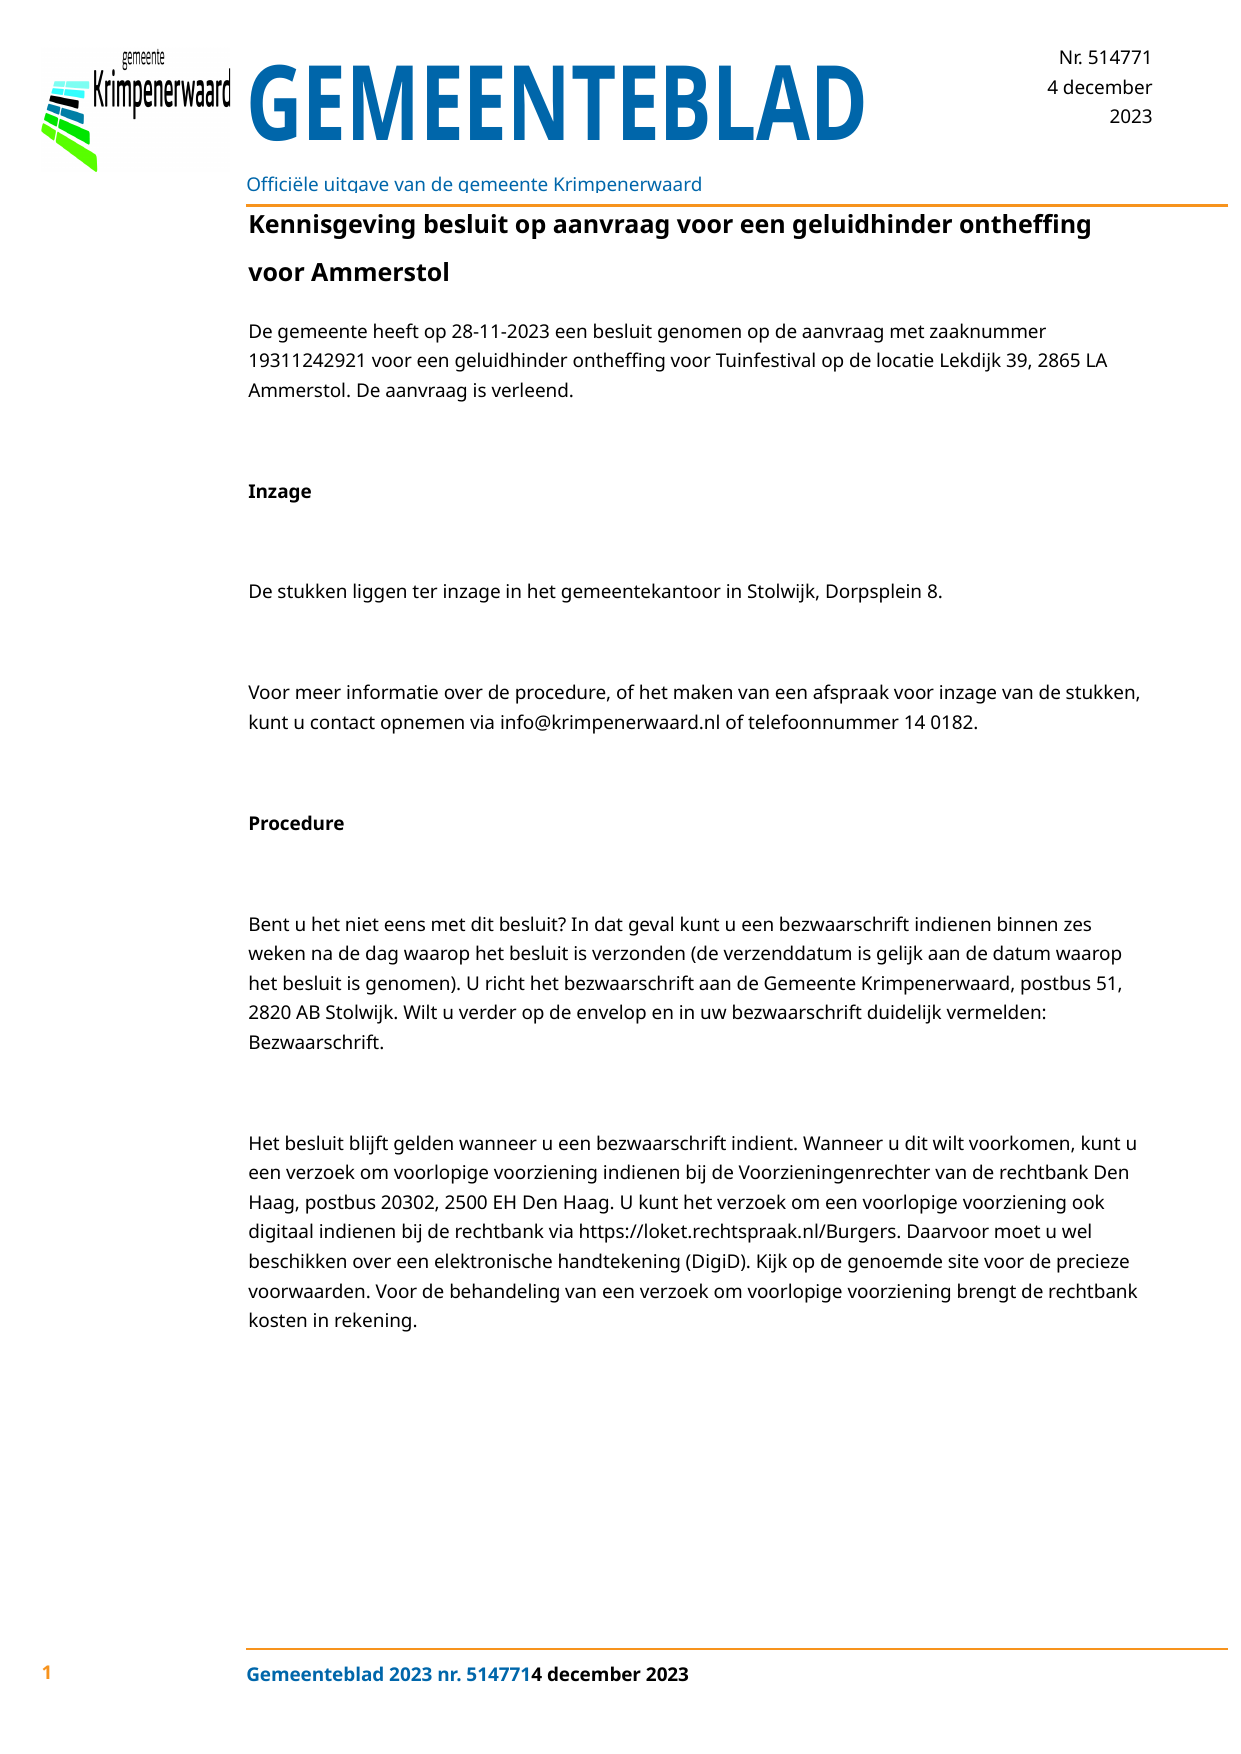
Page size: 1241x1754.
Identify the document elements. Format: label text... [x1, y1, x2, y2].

text Procedure [248, 810, 1152, 836]
text De stukken liggen ter inzage in het gemeentekantoor in Stolwijk, Dorpsplein 8. [248, 579, 1152, 604]
text Het besluit blijft gelden wanneer u een bezwaarschrift indient. Wanneer u dit wilt voorkomen, kunt u een verzoek om voorlopige voorziening indienen bij de Voorzieningenrechter van de rechtbank Den Haag, postbus 20302, 2500 EH Den Haag. U kunt het verzoek om een voorlopige voorziening ook digitaal indienen bij de rechtbank via https://loket.rechtspraak.nl/Burgers. Daarvoor moet u wel beschikken over een elektronische handtekening (DigiD). Kijk op de genoemde site voor de precieze voorwaarden. Voor de behandeling van een verzoek om voorlopige voorziening brengt de rechtbank kosten in rekening. [248, 1130, 1152, 1333]
text Kennisgeving besluit op aanvraag voor een geluidhinder ontheffing voor Ammerstol [248, 207, 1152, 288]
text Bent u het niet eens met dit besluit? In dat geval kunt u een bezwaarschrift indienen binnen zes weken na de dag waarop het besluit is verzonden (de verzenddatum is gelijk aan de datum waarop het besluit is genomen). U richt het bezwaarschrift aan de Gemeente Krimpenerwaard, postbus 51, 2820 AB Stolwijk. Wilt u verder op de envelop en in uw bezwaarschrift duidelijk vermelden: Bezwaarschrift. [248, 911, 1152, 1055]
text Inzage [248, 478, 1152, 504]
text De gemeente heeft op 28-11-2023 een besluit genomen op de aanvraag met zaaknummer 19311242921 voor een geluidhinder ontheffing voor Tuinfestival op de locatie Lekdijk 39, 2865 LA Ammerstol. De aanvraag is verleend. [248, 318, 1152, 403]
picture [41, 47, 231, 172]
text Voor meer informatie over de procedure, of het maken van een afspraak voor inzage van de stukken, kunt u contact opnemen via info@krimpenerwaard.nl of telefoonnummer 14 0182. [248, 679, 1152, 735]
